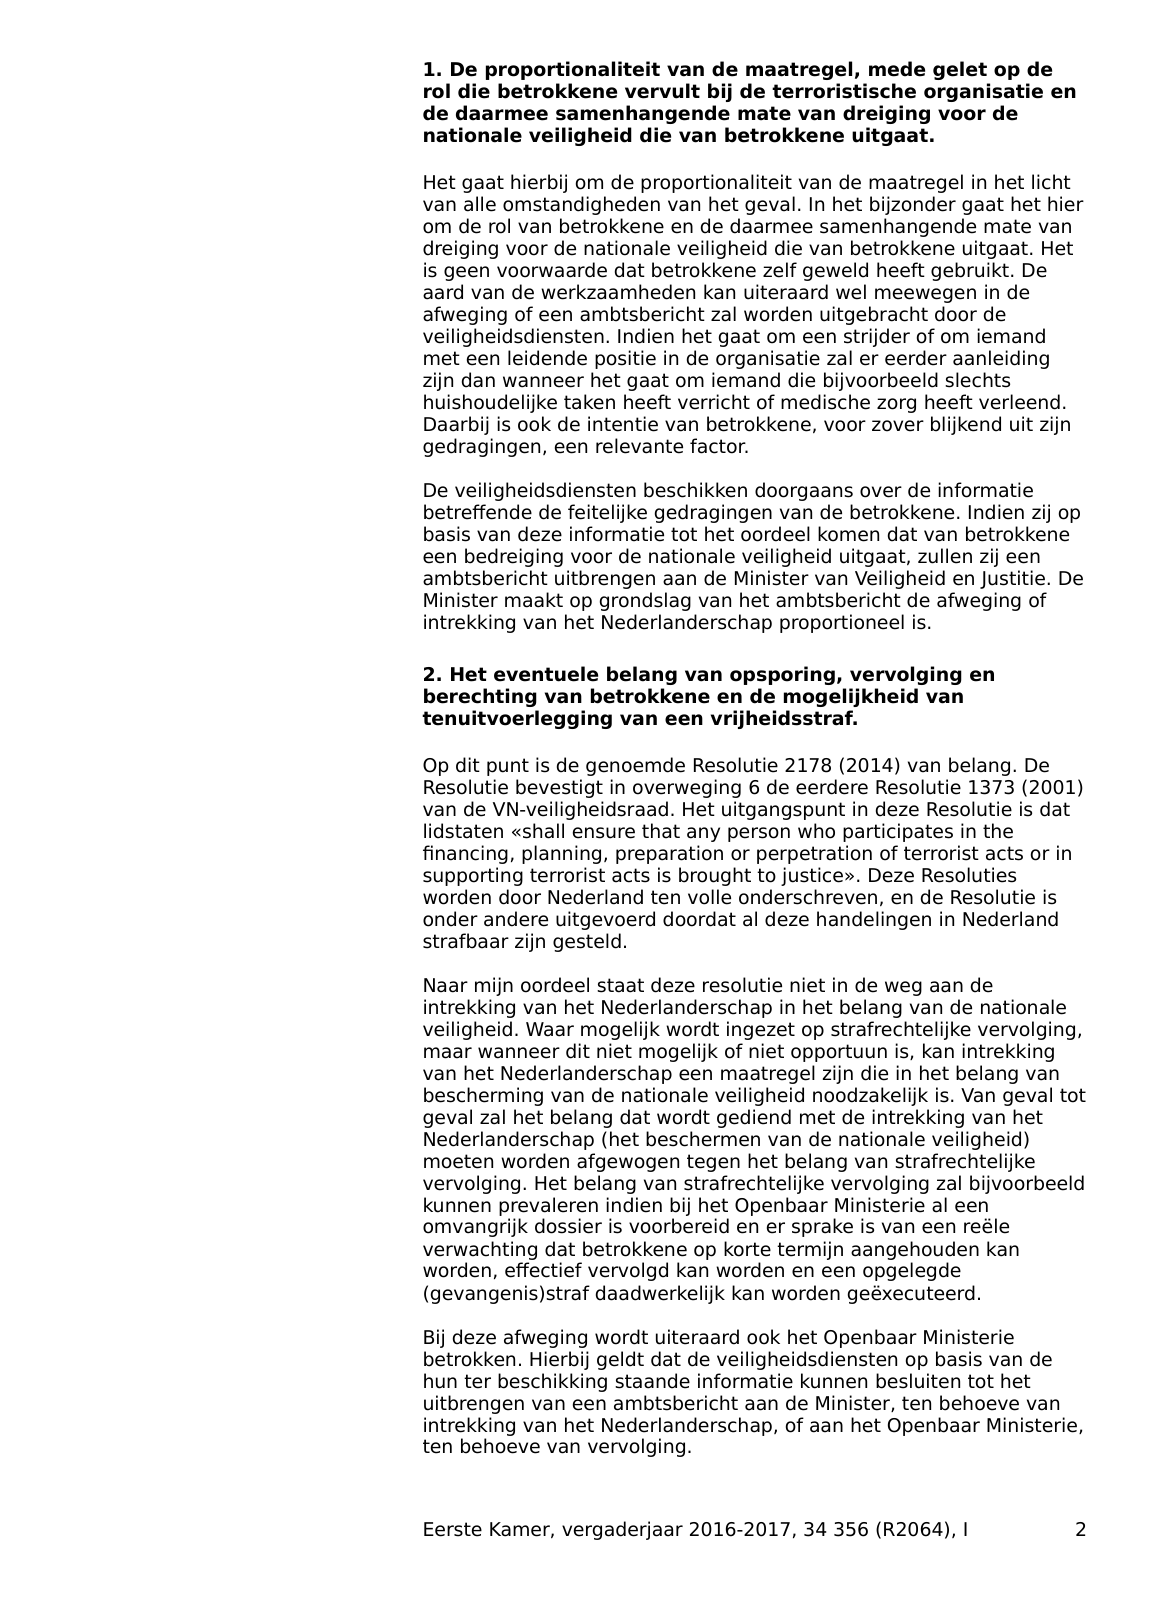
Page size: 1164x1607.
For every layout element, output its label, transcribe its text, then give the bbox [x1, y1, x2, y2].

text Naar mijn oordeel staat deze resolutie niet in de weg aan de intrekking van het Nederlanderschap in het belang van de nationale veiligheid. Waar mogelijk wordt ingezet op strafrechtelijke vervolging, maar wanneer dit niet mogelijk of niet opportuun is, kan intrekking van het Nederlanderschap een maatregel zijn die in het belang van bescherming van de nationale veiligheid noodzakelijk is. Van geval tot geval zal het belang dat wordt gediend met de intrekking van het Nederlanderschap (het beschermen van de nationale veiligheid) moeten worden afgewogen tegen het belang van strafrechtelijke vervolging. Het belang van strafrechtelijke vervolging zal bijvoorbeeld kunnen prevaleren indien bij het Openbaar Ministerie al een omvangrijk dossier is voorbereid en er sprake is van een reële verwachting dat betrokkene op korte termijn aangehouden kan worden, effectief vervolgd kan worden en een opgelegde (gevangenis)straf daadwerkelijk kan worden geëxecuteerd. [422, 975, 1087, 1304]
text Op dit punt is de genoemde Resolutie 2178 (2014) van belang. De Resolutie bevestigt in overweging 6 de eerdere Resolutie 1373 (2001) van de VN-veiligheidsraad. Het uitgangspunt in deze Resolutie is dat lidstaten «shall ensure that any person who participates in the financing, planning, preparation or perpetration of terrorist acts or in supporting terrorist acts is brought to justice». Deze Resoluties worden door Nederland ten volle onderschreven, en de Resolutie is onder andere uitgevoerd doordat al deze handelingen in Nederland strafbaar zijn gesteld. [422, 755, 1087, 952]
text Bij deze afweging wordt uiteraard ook het Openbaar Ministerie betrokken. Hierbij geldt dat de veiligheidsdiensten op basis van de hun ter beschikking staande informatie kunnen besluiten tot het uitbrengen van een ambtsbericht aan de Minister, ten behoeve van intrekking van het Nederlanderschap, of aan het Openbaar Ministerie, ten behoeve van vervolging. [422, 1327, 1087, 1458]
text Het gaat hierbij om de proportionaliteit van de maatregel in het licht van alle omstandigheden van het geval. In het bijzonder gaat het hier om de rol van betrokkene en de daarmee samenhangende mate van dreiging voor de nationale veiligheid die van betrokkene uitgaat. Het is geen voorwaarde dat betrokkene zelf geweld heeft gebruikt. De aard van de werkzaamheden kan uiteraard wel meewegen in de afweging of een ambtsbericht zal worden uitgebracht door de veiligheidsdiensten. Indien het gaat om een strijder of om iemand met een leidende positie in de organisatie zal er eerder aanleiding zijn dan wanneer het gaat om iemand die bijvoorbeeld slechts huishoudelijke taken heeft verricht of medische zorg heeft verleend. Daarbij is ook de intentie van betrokkene, voor zover blijkend uit zijn gedragingen, een relevante factor. [422, 172, 1087, 458]
subtitle 2. Het eventuele belang van opsporing, vervolging en berechting van betrokkene en de mogelijkheid van tenuitvoerlegging van een vrijheidsstraf. [422, 664, 1087, 730]
text De veiligheidsdiensten beschikken doorgaans over de informatie betreffende de feitelijke gedragingen van de betrokkene. Indien zij op basis van deze informatie tot het oordeel komen dat van betrokkene een bedreiging voor de nationale veiligheid uitgaat, zullen zij een ambtsbericht uitbrengen aan de Minister van Veiligheid en Justitie. De Minister maakt op grondslag van het ambtsbericht de afweging of intrekking van het Nederlanderschap proportioneel is. [422, 480, 1087, 634]
subtitle 1. De proportionaliteit van de maatregel, mede gelet op de rol die betrokkene vervult bij de terroristische organisatie en de daarmee samenhangende mate van dreiging voor de nationale veiligheid die van betrokkene uitgaat. [422, 59, 1087, 147]
